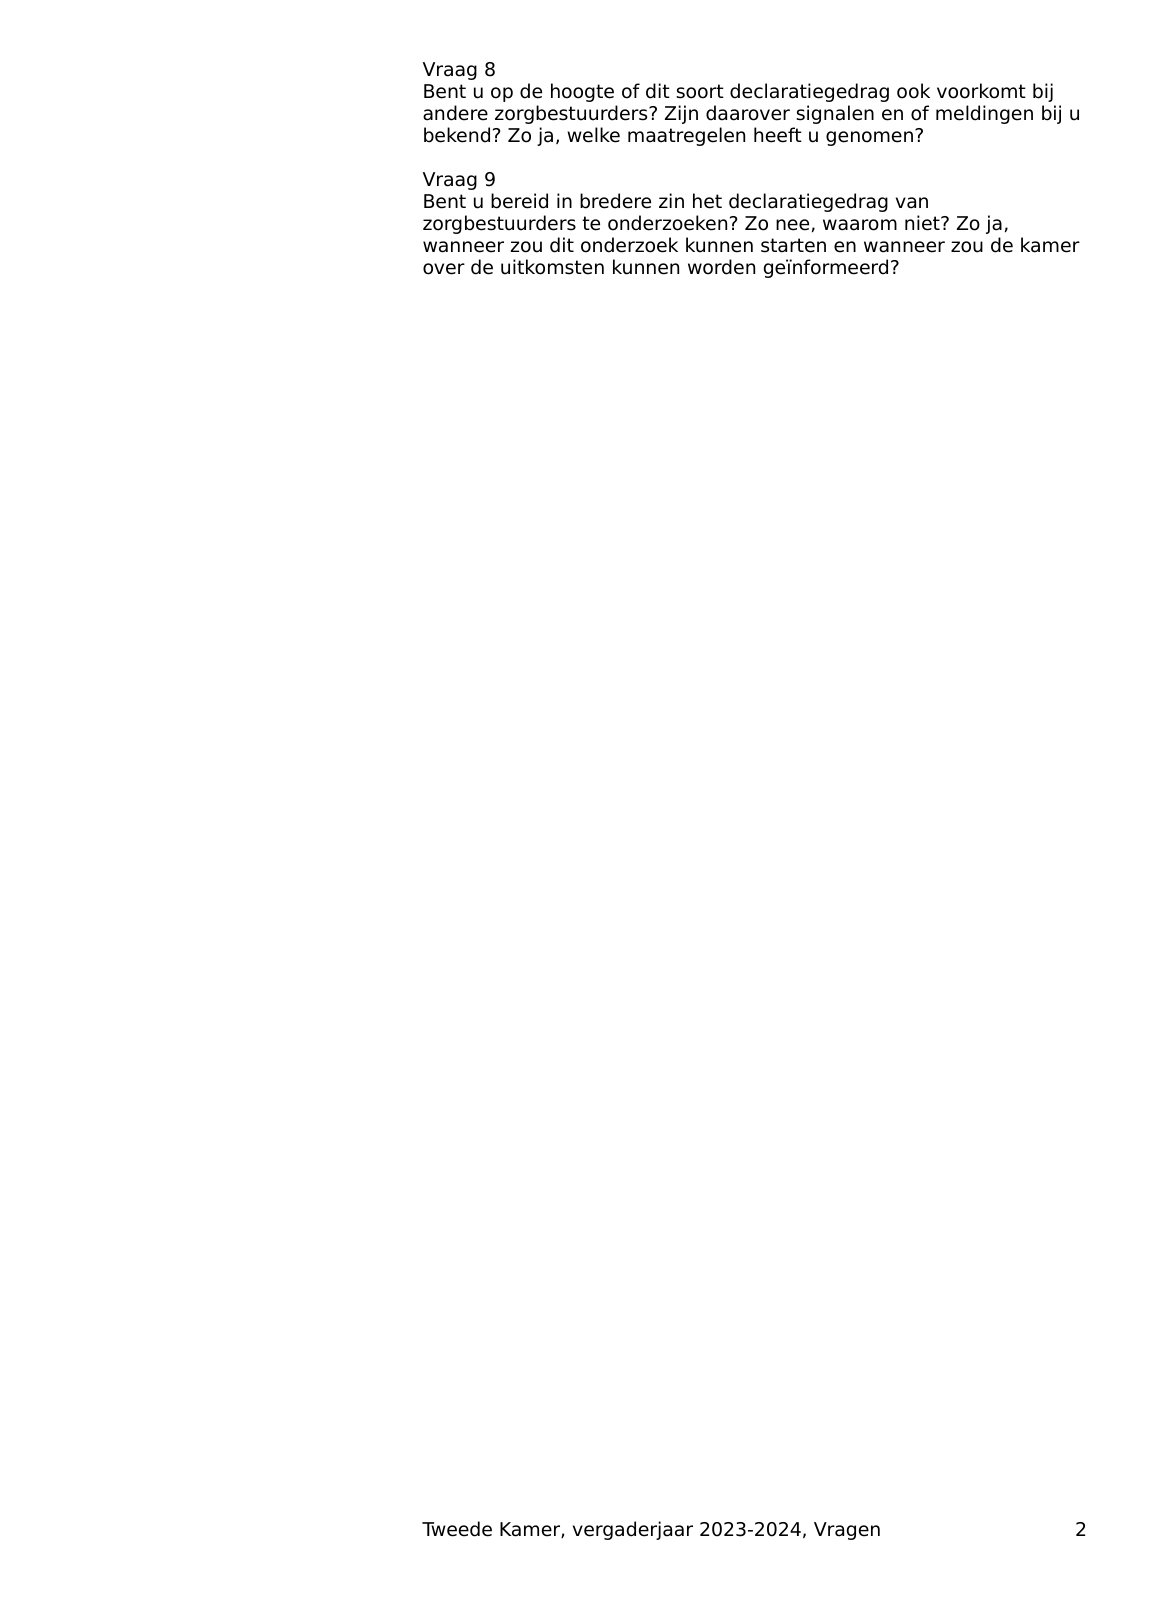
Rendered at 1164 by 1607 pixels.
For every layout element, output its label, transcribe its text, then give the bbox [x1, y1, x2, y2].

text Vraag 8 [422, 59, 1087, 81]
text Bent u bereid in bredere zin het declaratiegedrag van zorgbestuurders te onderzoeken? Zo nee, waarom niet? Zo ja, wanneer zou dit onderzoek kunnen starten en wanneer zou de kamer over de uitkomsten kunnen worden geïnformeerd? [422, 191, 1087, 279]
text Vraag 9 [422, 169, 1087, 191]
text Bent u op de hoogte of dit soort declaratiegedrag ook voorkomt bij andere zorgbestuurders? Zijn daarover signalen en of meldingen bij u bekend? Zo ja, welke maatregelen heeft u genomen? [422, 81, 1087, 147]
